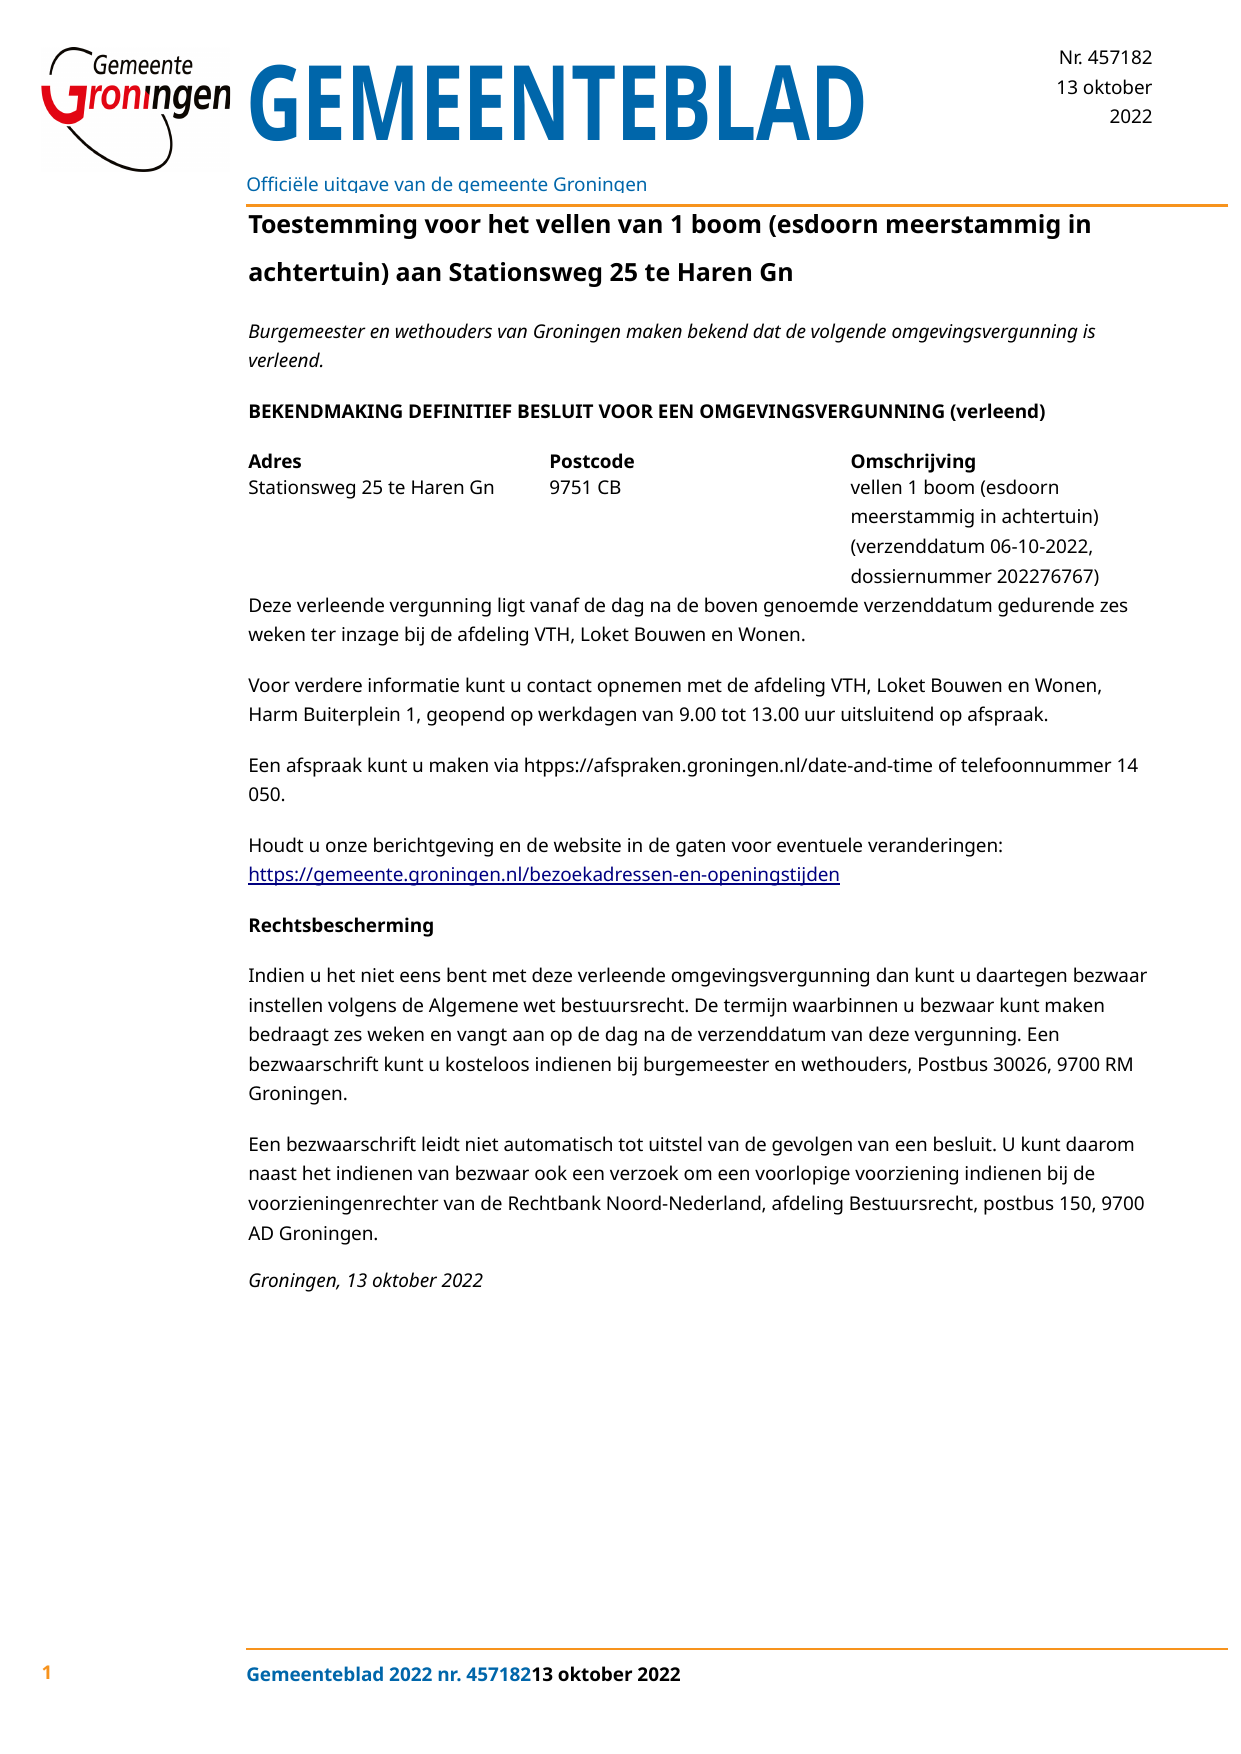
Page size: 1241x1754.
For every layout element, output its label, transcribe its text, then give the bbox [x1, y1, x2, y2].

table_header Omschrijving [850, 449, 1152, 474]
text Voor verdere informatie kunt u contact opnemen met de afdeling VTH, Loket Bouwen en Wonen, Harm Buiterplein 1, geopend op werkdagen van 9.00 tot 13.00 uur uitsluitend op afspraak. [248, 672, 1152, 727]
text Toestemming voor het vellen van 1 boom (esdoorn meerstammig in achtertuin) aan Stationsweg 25 te Haren Gn [248, 207, 1152, 288]
text Een bezwaarschrift leidt niet automatisch tot uitstel van de gevolgen van een besluit. U kunt daarom naast het indienen van bezwaar ook een verzoek om een voorlopige voorziening indienen bij de voorzieningenrechter van de Rechtbank Noord-Nederland, afdeling Bestuursrecht, postbus 150, 9700 AD Groningen. [248, 1131, 1152, 1246]
picture [41, 47, 231, 172]
text Een afspraak kunt u maken via htpps://afspraken.groningen.nl/date-and-time of telefoonnummer 14 050. [248, 752, 1152, 807]
text Rechtsbescherming [248, 912, 1152, 938]
text Indien u het niet eens bent met deze verleende omgevingsvergunning dan kunt u daartegen bezwaar instellen volgens de Algemene wet bestuursrecht. De termijn waarbinnen u bezwaar kunt maken bedraagt zes weken en vangt aan op de dag na de verzenddatum van deze vergunning. Een bezwaarschrift kunt u kosteloos indienen bij burgemeester en wethouders, Postbus 30026, 9700 RM Groningen. [248, 962, 1152, 1106]
text Burgemeester en wethouders van Groningen maken bekend dat de volgende omgevingsvergunning is verleend. [248, 318, 1152, 373]
text Deze verleende vergunning ligt vanaf de dag na de boven genoemde verzenddatum gedurende zes weken ter inzage bij de afdeling VTH, Loket Bouwen en Wonen. [248, 592, 1152, 647]
text BEKENDMAKING DEFINITIEF BESLUIT VOOR EEN OMGEVINGSVERGUNNING (verleend) [248, 398, 1152, 424]
text Groningen, 13 oktober 2022 [248, 1268, 1152, 1293]
table_header Postcode [549, 449, 850, 474]
table_cell Stationsweg 25 te Haren Gn [248, 474, 549, 589]
text Houdt u onze berichtgeving en de website in de gaten voor eventuele veranderingen: https://gemeente.groningen.nl/bezoekadressen-en-openingstijden [248, 832, 1152, 887]
table_header Adres [248, 449, 549, 474]
table_cell 9751 CB [549, 474, 850, 589]
table_cell vellen 1 boom (esdoorn meerstammig in achtertuin) (verzenddatum 06-10-2022, dossiernummer 202276767) [850, 474, 1152, 589]
